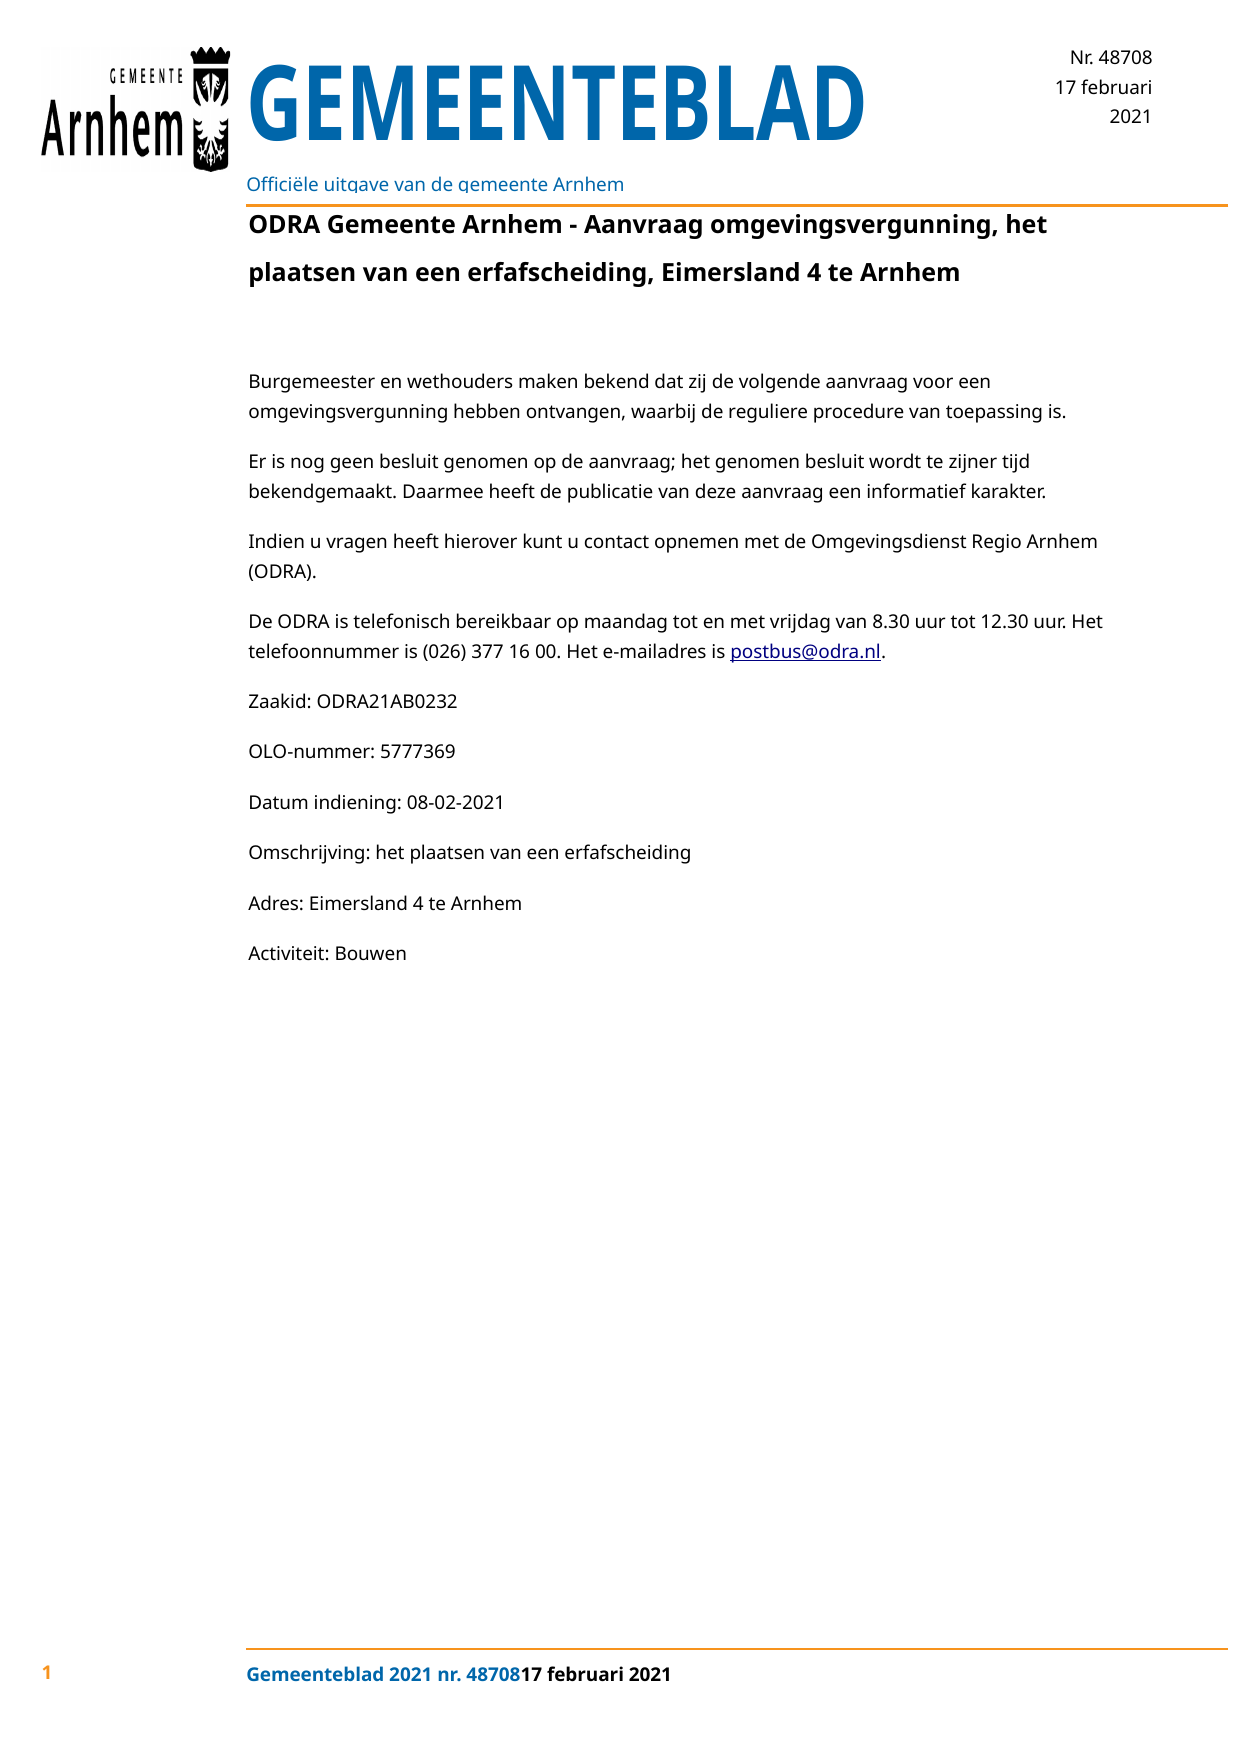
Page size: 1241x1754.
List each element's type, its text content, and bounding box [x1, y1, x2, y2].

text De ODRA is telefonisch bereikbaar op maandag tot en met vrijdag van 8.30 uur tot 12.30 uur. Het telefoonnummer is (026) 377 16 00. Het e-mailadres is postbus@odra.nl. [248, 608, 1152, 664]
picture [41, 47, 231, 172]
text Zaakid: ODRA21AB0232 [248, 688, 1152, 714]
text Datum indiening: 08-02-2021 [248, 789, 1152, 815]
text Er is nog geen besluit genomen op de aanvraag; het genomen besluit wordt te zijner tijd bekendgemaakt. Daarmee heeft de publicatie van deze aanvraag een informatief karakter. [248, 448, 1152, 504]
text Indien u vragen heeft hierover kunt u contact opnemen met de Omgevingsdienst Regio Arnhem (ODRA). [248, 528, 1152, 584]
text OLO-nummer: 5777369 [248, 739, 1152, 764]
text Burgemeester en wethouders maken bekend dat zij de volgende aanvraag voor een omgevingsvergunning hebben ontvangen, waarbij de reguliere procedure van toepassing is. [248, 368, 1152, 424]
text Activiteit: Bouwen [248, 940, 1152, 966]
text Adres: Eimersland 4 te Arnhem [248, 890, 1152, 916]
text ODRA Gemeente Arnhem - Aanvraag omgevingsvergunning, het plaatsen van een erfafscheiding, Eimersland 4 te Arnhem [248, 207, 1152, 288]
text Omschrijving: het plaatsen van een erfafscheiding [248, 839, 1152, 865]
